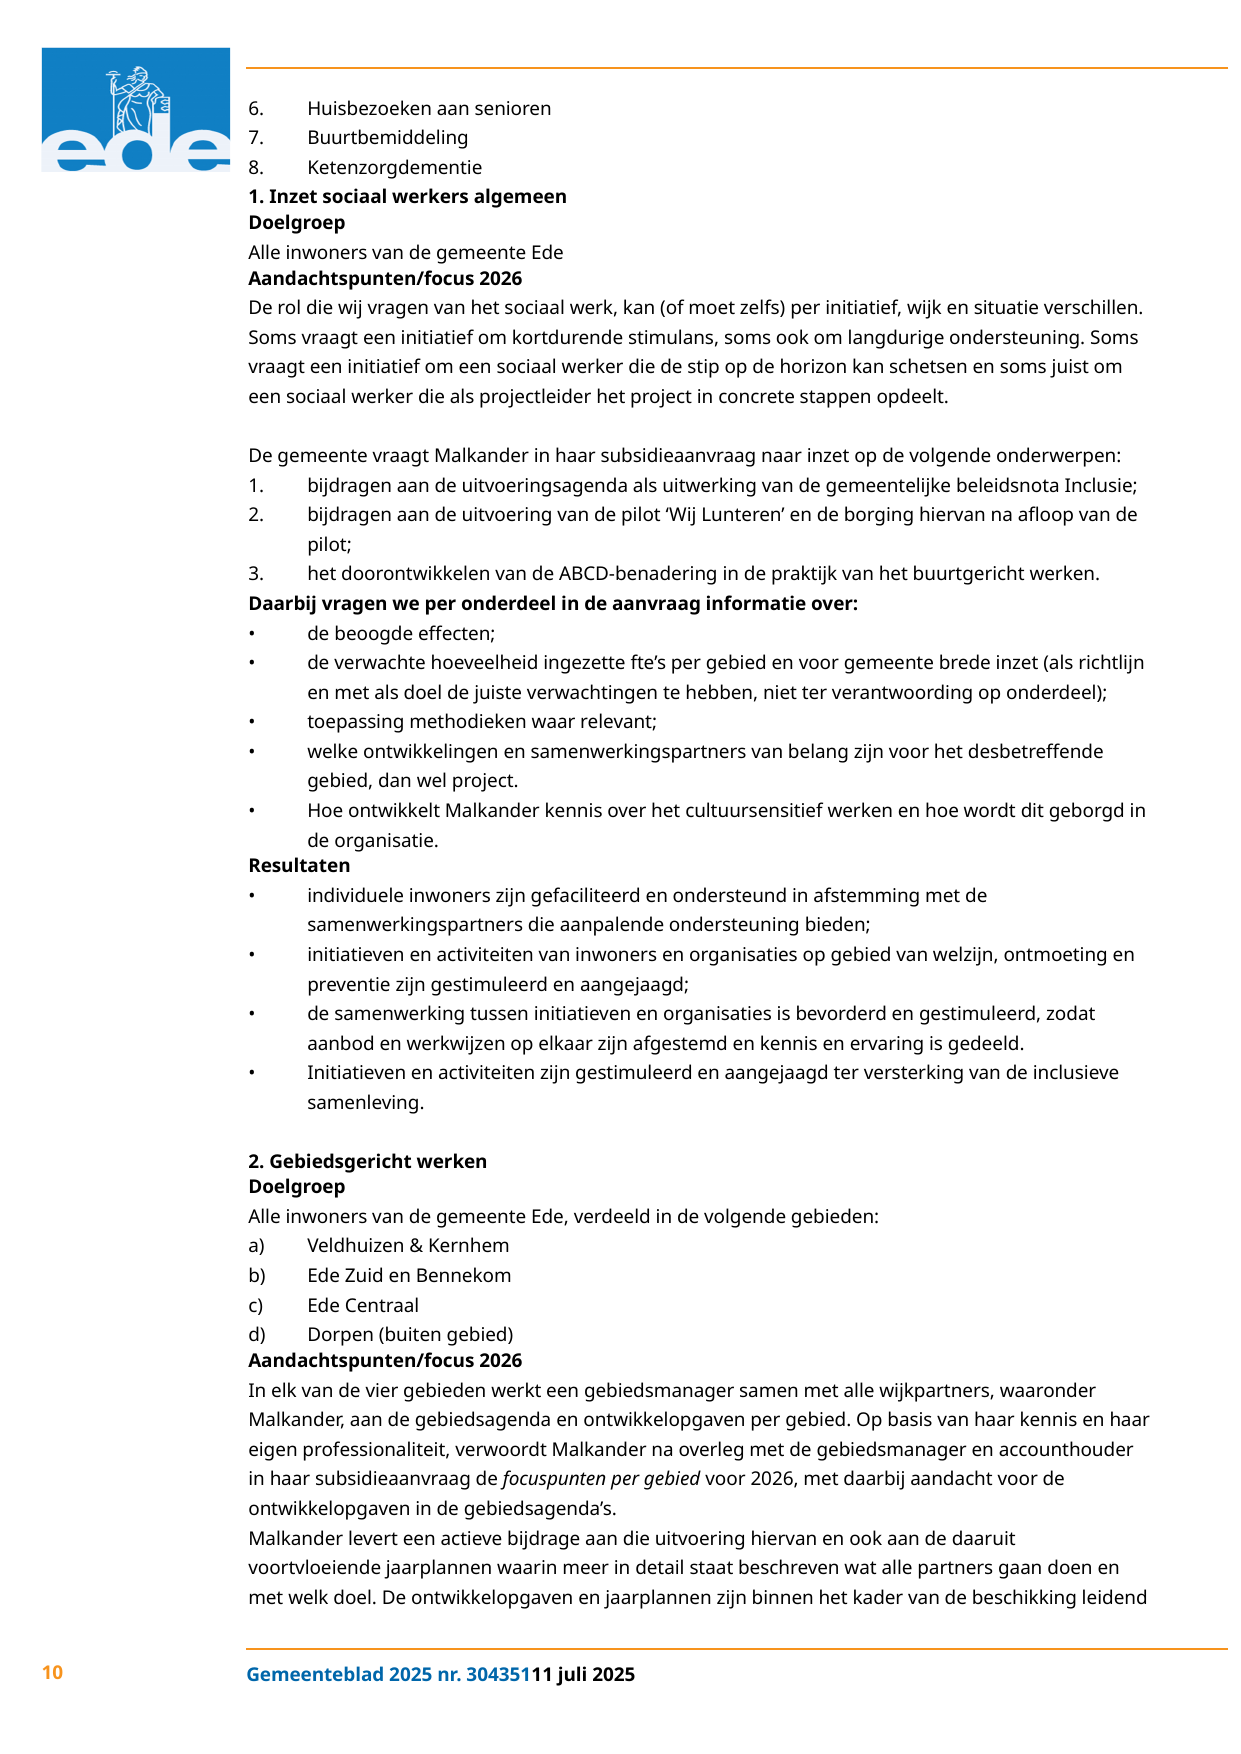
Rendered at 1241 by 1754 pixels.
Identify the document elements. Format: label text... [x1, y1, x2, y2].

table_cell Doelgroep Alle inwoners van de gemeente Ede, verdeeld in de volgende gebieden: Veldhuizen & Kernhem Ede Zuid en Bennekom Ede Centraal Dorpen (buiten gebied) [248, 1174, 1152, 1347]
list Ketenzorgdementie [248, 154, 1152, 180]
picture [41, 47, 231, 172]
table_header 2. Gebiedsgericht werken [248, 1148, 1152, 1173]
table_cell Aandachtspunten/focus 2026 De rol die wij vragen van het sociaal werk, kan (of moet zelfs) per initiatief, wijk en situatie verschillen. Soms vraagt een initiatief om kortdurende stimulans, soms ook om langdurige ondersteuning. Soms vraagt een initiatief om een sociaal werker die de stip op de horizon kan schetsen en soms juist om een sociaal werker die als projectleider het project in concrete stappen opdeelt. De gemeente vraagt Malkander in haar subsidieaanvraag naar inzet op de volgende onderwerpen: bijdragen aan de uitvoeringsagenda als uitwerking van de gemeentelijke beleidsnota Inclusie; bijdragen aan de uitvoering van de pilot ‘Wij Lunteren’ en de borging hiervan na afloop van de pilot; het doorontwikkelen van de ABCD-benadering in de praktijk van het buurtgericht werken. Daarbij vragen we per onderdeel in de aanvraag informatie over: de beoogde effecten; de verwachte hoeveelheid ingezette fte’s per gebied en voor gemeente brede inzet (als richtlijn en met als doel de juiste verwachtingen te hebben, niet ter verantwoording op onderdeel); toepassing methodieken waar relevant; welke ontwikkelingen en samenwerkingspartners van belang zijn voor het desbetreffende gebied, dan wel project. Hoe ontwikkelt Malkander kennis over het cultuursensitief werken en hoe wordt dit geborgd in de organisatie. [248, 265, 1152, 852]
table_cell Aandachtspunten/focus 2026 In elk van de vier gebieden werkt een gebiedsmanager samen met alle wijkpartners, waaronder Malkander, aan de gebiedsagenda en ontwikkelopgaven per gebied. Op basis van haar kennis en haar eigen professionaliteit, verwoordt Malkander na overleg met de gebiedsmanager en accounthouder in haar subsidieaanvraag de focuspunten per gebied voor 2026, met daarbij aandacht voor de ontwikkelopgaven in de gebiedsagenda’s. Malkander levert een actieve bijdrage aan die uitvoering hiervan en ook aan de daaruit voortvloeiende jaarplannen waarin meer in detail staat beschreven wat alle partners gaan doen en met welk doel. De ontwikkelopgaven en jaarplannen zijn binnen het kader van de beschikking leidend [248, 1347, 1152, 1609]
table_cell Doelgroep Alle inwoners van de gemeente Ede [248, 209, 1152, 265]
list Huisbezoeken aan senioren [248, 95, 1152, 121]
table_cell Resultaten individuele inwoners zijn gefaciliteerd en ondersteund in afstemming met de samenwerkingspartners die aanpalende ondersteuning bieden; initiatieven en activiteiten van inwoners en organisaties op gebied van welzijn, ontmoeting en preventie zijn gestimuleerd en aangejaagd; de samenwerking tussen initiatieven en organisaties is bevorderd en gestimuleerd, zodat aanbod en werkwijzen op elkaar zijn afgestemd en kennis en ervaring is gedeeld. Initiatieven en activiteiten zijn gestimuleerd en aangejaagd ter versterking van de inclusieve samenleving. [248, 853, 1152, 1115]
table_header 1. Inzet sociaal werkers algemeen [248, 184, 1152, 209]
list Buurtbemiddeling [248, 124, 1152, 150]
